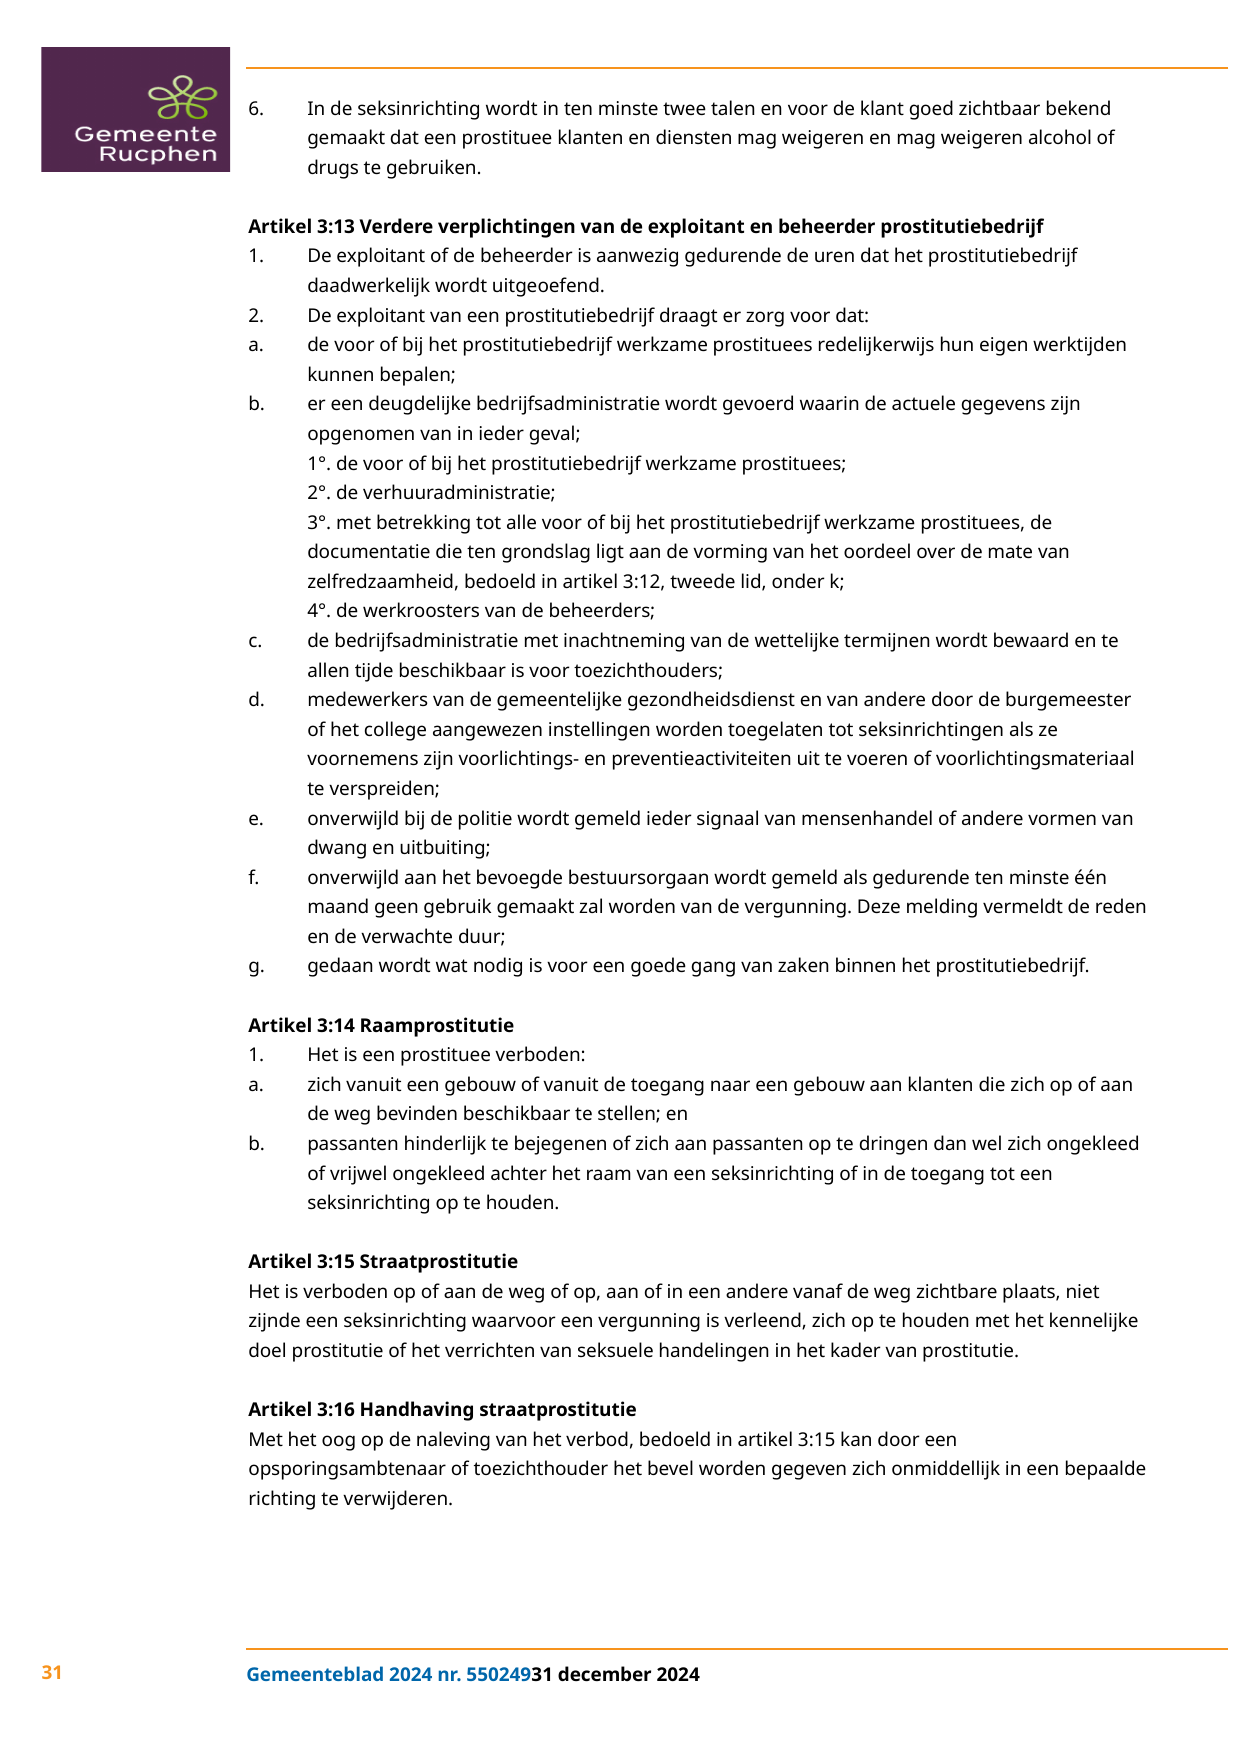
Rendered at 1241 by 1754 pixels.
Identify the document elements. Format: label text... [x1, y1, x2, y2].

list De exploitant van een prostitutiebedrijf draagt er zorg voor dat: [248, 302, 1152, 328]
picture [41, 47, 231, 172]
text Artikel 3:13 Verdere verplichtingen van de exploitant en beheerder prostitutiebedrijf [248, 213, 1152, 239]
list De exploitant of de beheerder is aanwezig gedurende de uren dat het prostitutiebedrijf daadwerkelijk wordt uitgeoefend. [248, 243, 1152, 298]
text Artikel 3:15 Straatprostitutie [248, 1248, 1152, 1274]
text Met het oog op de naleving van het verbod, bedoeld in artikel 3:15 kan door een opsporingsambtenaar of toezichthouder het bevel worden gegeven zich onmiddellijk in een bepaalde richting te verwijderen. [248, 1426, 1152, 1511]
list Het is een prostituee verboden: [248, 1041, 1152, 1067]
list gedaan wordt wat nodig is voor een goede gang van zaken binnen het prostitutiebedrijf. [248, 953, 1152, 978]
list 1°. de voor of bij het prostitutiebedrijf werkzame prostituees; [248, 450, 1152, 476]
list In de seksinrichting wordt in ten minste twee talen en voor de klant goed zichtbaar bekend gemaakt dat een prostituee klanten en diensten mag weigeren en mag weigeren alcohol of drugs te gebruiken. [248, 95, 1152, 180]
list 2°. de verhuuradministratie; [248, 479, 1152, 505]
list de voor of bij het prostitutiebedrijf werkzame prostituees redelijkerwijs hun eigen werktijden kunnen bepalen; [248, 331, 1152, 387]
list onverwijld bij de politie wordt gemeld ieder signaal van mensenhandel of andere vormen van dwang en uitbuiting; [248, 805, 1152, 860]
text Het is verboden op of aan de weg of op, aan of in een andere vanaf de weg zichtbare plaats, niet zijnde een seksinrichting waarvoor een vergunning is verleend, zich op te houden met het kennelijke doel prostitutie of het verrichten van seksuele handelingen in het kader van prostitutie. [248, 1278, 1152, 1363]
list medewerkers van de gemeentelijke gezondheidsdienst en van andere door de burgemeester of het college aangewezen instellingen worden toegelaten tot seksinrichtingen als ze voornemens zijn voorlichtings- en preventieactiviteiten uit te voeren of voorlichtingsmateriaal te verspreiden; [248, 686, 1152, 801]
list de bedrijfsadministratie met inachtneming van de wettelijke termijnen wordt bewaard en te allen tijde beschikbaar is voor toezichthouders; [248, 627, 1152, 683]
text Artikel 3:16 Handhaving straatprostitutie [248, 1396, 1152, 1422]
list passanten hinderlijk te bejegenen of zich aan passanten op te dringen dan wel zich ongekleed of vrijwel ongekleed achter het raam van een seksinrichting of in de toegang tot een seksinrichting op te houden. [248, 1130, 1152, 1215]
list er een deugdelijke bedrijfsadministratie wordt gevoerd waarin de actuele gegevens zijn opgenomen van in ieder geval; [248, 391, 1152, 446]
list onverwijld aan het bevoegde bestuursorgaan wordt gemeld als gedurende ten minste één maand geen gebruik gemaakt zal worden van de vergunning. Deze melding vermeldt de reden en de verwachte duur; [248, 864, 1152, 949]
list 4°. de werkroosters van de beheerders; [248, 598, 1152, 623]
list zich vanuit een gebouw of vanuit de toegang naar een gebouw aan klanten die zich op of aan de weg bevinden beschikbaar te stellen; en [248, 1071, 1152, 1126]
text Artikel 3:14 Raamprostitutie [248, 1012, 1152, 1038]
list 3°. met betrekking tot alle voor of bij het prostitutiebedrijf werkzame prostituees, de documentatie die ten grondslag ligt aan de vorming van het oordeel over de mate van zelfredzaamheid, bedoeld in artikel 3:12, tweede lid, onder k; [248, 509, 1152, 594]
